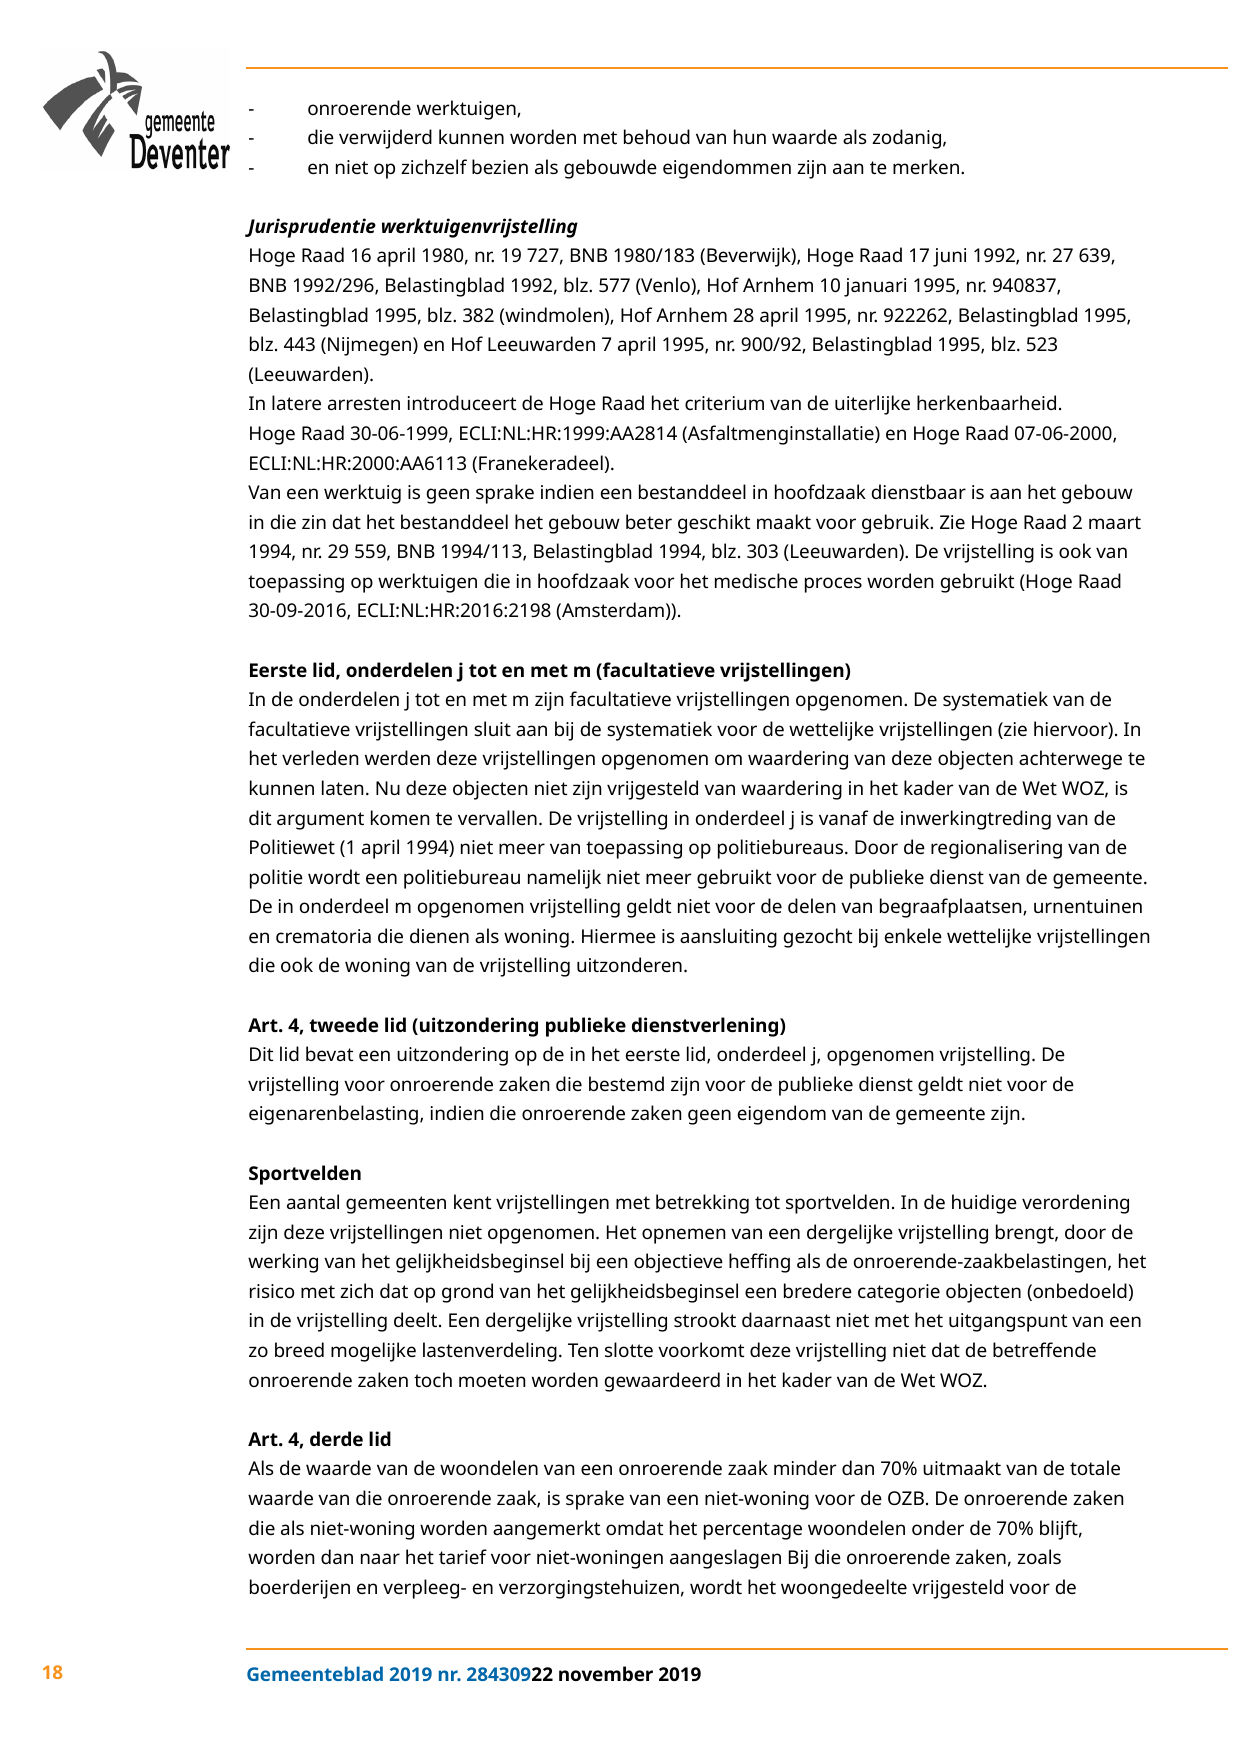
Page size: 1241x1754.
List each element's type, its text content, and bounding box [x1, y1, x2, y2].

text Sportvelden [248, 1160, 1152, 1186]
text Als de waarde van de woondelen van een onroerende zaak minder dan 70% uitmaakt van de totale waarde van die onroerende zaak, is sprake van een niet-woning voor de OZB. De onroerende zaken die als niet-woning worden aangemerkt omdat het percentage woondelen onder de 70% blijft, worden dan naar het tarief voor niet-woningen aangeslagen Bij die onroerende zaken, zoals boerderijen en verpleeg- en verzorgingstehuizen, wordt het woongedeelte vrijgesteld voor de [248, 1456, 1152, 1600]
text Art. 4, tweede lid (uitzondering publieke dienstverlening) [248, 1012, 1152, 1038]
picture [41, 47, 231, 172]
text Hoge Raad 30-06-1999, ECLI:NL:HR:1999:AA2814 (Asfaltmenginstallatie) en Hoge Raad 07-06-2000, ECLI:NL:HR:2000:AA6113 (Franekeradeel). [248, 420, 1152, 476]
text Eerste lid, onderdelen j tot en met m (facultatieve vrijstellingen) [248, 657, 1152, 683]
text Een aantal gemeenten kent vrijstellingen met betrekking tot sportvelden. In de huidige verordening zijn deze vrijstellingen niet opgenomen. Het opnemen van een dergelijke vrijstelling brengt, door de werking van het gelijkheidsbeginsel bij een objectieve heffing als de onroerende-zaakbelastingen, het risico met zich dat op grond van het gelijkheidsbeginsel een bredere categorie objecten (onbedoeld) in de vrijstelling deelt. Een dergelijke vrijstelling strookt daarnaast niet met het uitgangspunt van een zo breed mogelijke lastenverdeling. Ten slotte voorkomt deze vrijstelling niet dat de betreffende onroerende zaken toch moeten worden gewaardeerd in het kader van de Wet WOZ. [248, 1189, 1152, 1393]
list en niet op zichzelf bezien als gebouwde eigendommen zijn aan te merken. [248, 154, 1152, 180]
text In de onderdelen j tot en met m zijn facultatieve vrijstellingen opgenomen. De systematiek van de facultatieve vrijstellingen sluit aan bij de systematiek voor de wettelijke vrijstellingen (zie hiervoor). In het verleden werden deze vrijstellingen opgenomen om waardering van deze objecten achterwege te kunnen laten. Nu deze objecten niet zijn vrijgesteld van waardering in het kader van de Wet WOZ, is dit argument komen te vervallen. De vrijstelling in onderdeel j is vanaf de inwerkingtreding van de Politiewet (1 april 1994) niet meer van toepassing op politiebureaus. Door de regionalisering van de politie wordt een politiebureau namelijk niet meer gebruikt voor de publieke dienst van de gemeente. De in onderdeel m opgenomen vrijstelling geldt niet voor de delen van begraafplaatsen, urnentuinen en crematoria die dienen als woning. Hiermee is aansluiting gezocht bij enkele wettelijke vrijstellingen die ook de woning van de vrijstelling uitzonderen. [248, 686, 1152, 978]
text Art. 4, derde lid [248, 1426, 1152, 1452]
text Dit lid bevat een uitzondering op de in het eerste lid, onderdeel j, opgenomen vrijstelling. De vrijstelling voor onroerende zaken die bestemd zijn voor de publieke dienst geldt niet voor de eigenarenbelasting, indien die onroerende zaken geen eigendom van de gemeente zijn. [248, 1041, 1152, 1126]
text In latere arresten introduceert de Hoge Raad het criterium van de uiterlijke herkenbaarheid. [248, 391, 1152, 416]
text Jurisprudentie werktuigenvrijstelling [248, 213, 1152, 239]
text Van een werktuig is geen sprake indien een bestanddeel in hoofdzaak dienstbaar is aan het gebouw in die zin dat het bestanddeel het gebouw beter geschikt maakt voor gebruik. Zie Hoge Raad 2 maart 1994, nr. 29 559, BNB 1994/113, Belastingblad 1994, blz. 303 (Leeuwarden). De vrijstelling is ook van toepassing op werktuigen die in hoofdzaak voor het medische proces worden gebruikt (Hoge Raad 30-09-2016, ECLI:NL:HR:2016:2198 (Amsterdam)). [248, 479, 1152, 623]
list onroerende werktuigen, [248, 95, 1152, 121]
text Hoge Raad 16 april 1980, nr. 19 727, BNB 1980/183 (Beverwijk), Hoge Raad 17 juni 1992, nr. 27 639, BNB 1992/296, Belastingblad 1992, blz. 577 (Venlo), Hof Arnhem 10 januari 1995, nr. 940837, Belastingblad 1995, blz. 382 (windmolen), Hof Arnhem 28 april 1995, nr. 922262, Belastingblad 1995, blz. 443 (Nijmegen) en Hof Leeuwarden 7 april 1995, nr. 900/92, Belastingblad 1995, blz. 523 (Leeuwarden). [248, 243, 1152, 387]
list die verwijderd kunnen worden met behoud van hun waarde als zodanig, [248, 124, 1152, 150]
